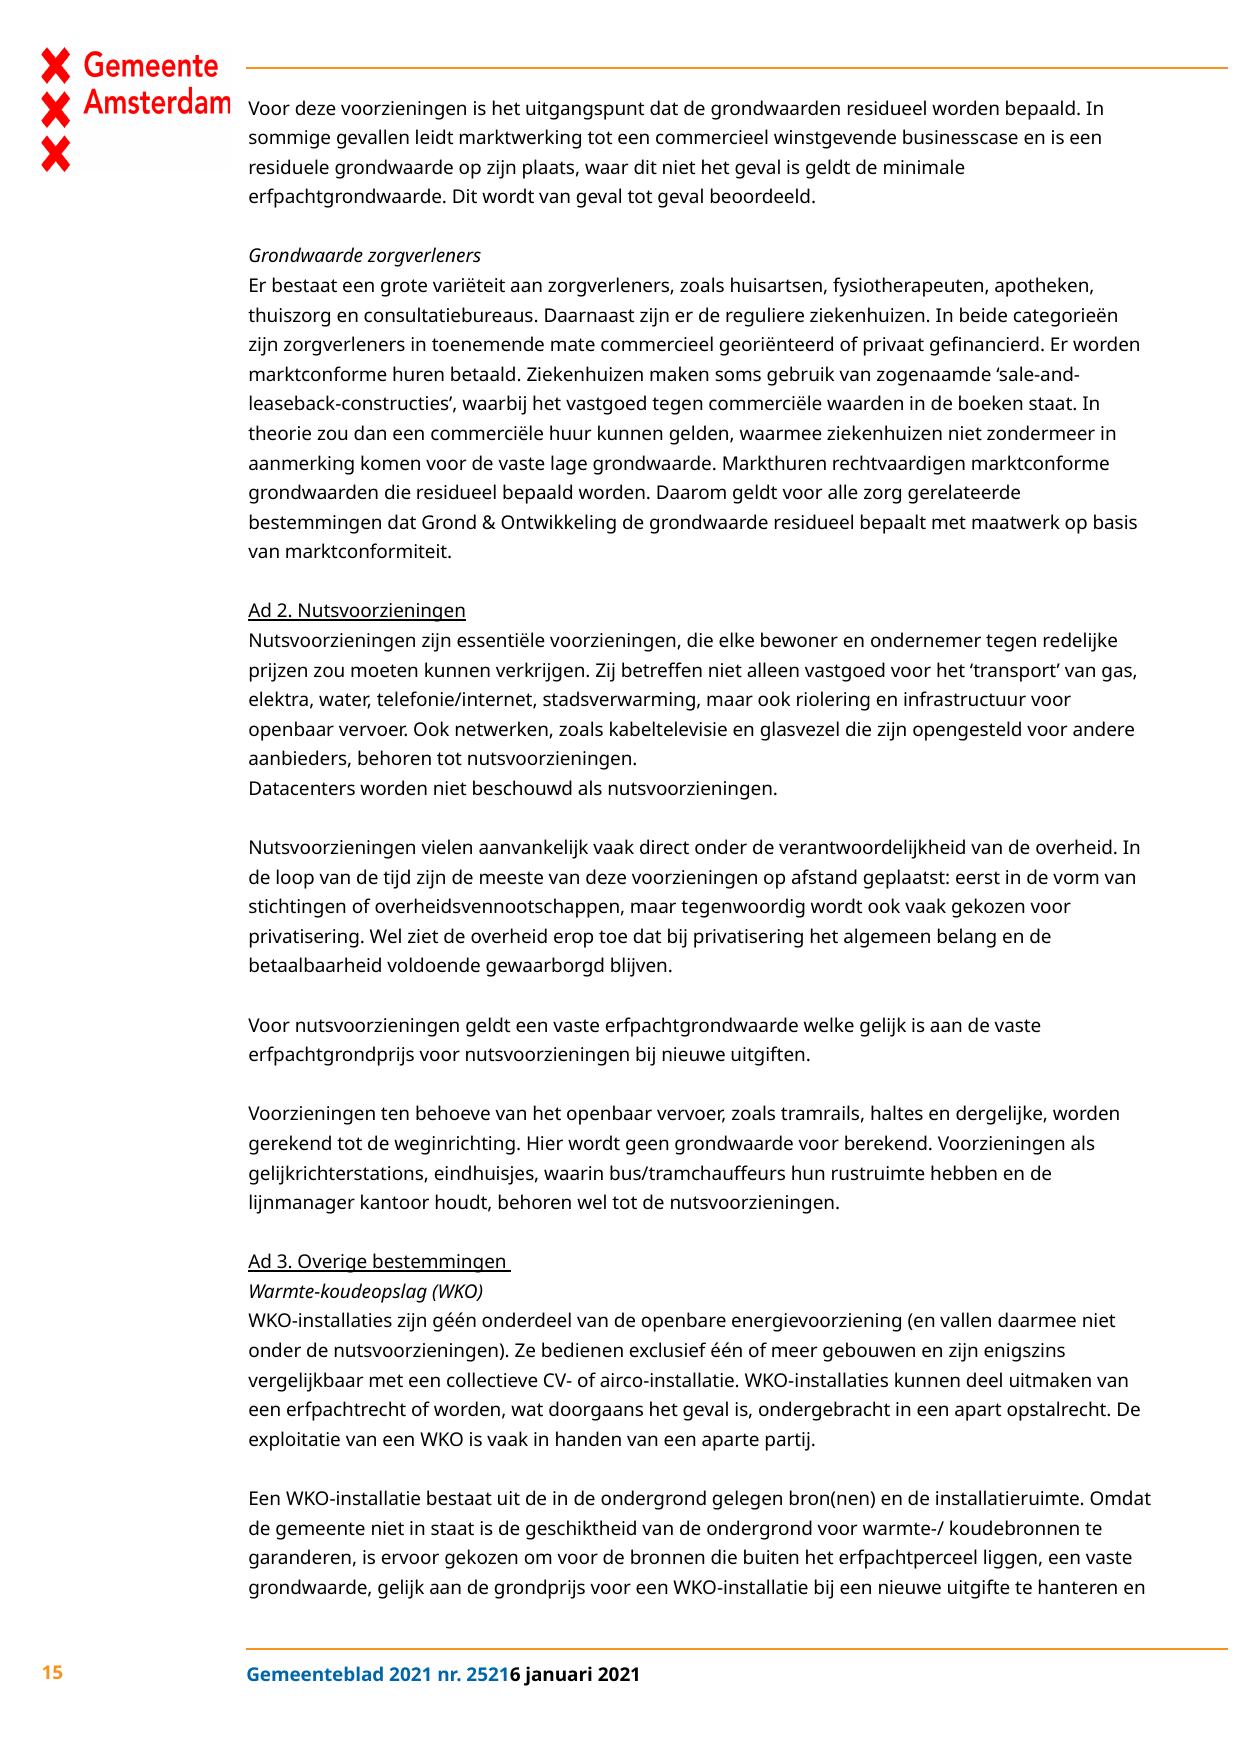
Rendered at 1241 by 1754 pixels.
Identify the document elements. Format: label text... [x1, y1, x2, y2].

text Nutsvoorzieningen zijn essentiële voorzieningen, die elke bewoner en ondernemer tegen redelijke prijzen zou moeten kunnen verkrijgen. Zij betreffen niet alleen vastgoed voor het ‘transport’ van gas, elektra, water, telefonie/internet, stadsverwarming, maar ook riolering en infrastructuur voor openbaar vervoer. Ook netwerken, zoals kabeltelevisie en glasvezel die zijn opengesteld voor andere aanbieders, behoren tot nutsvoorzieningen. [248, 627, 1152, 771]
text Datacenters worden niet beschouwd als nutsvoorzieningen. [248, 775, 1152, 801]
text Een WKO-installatie bestaat uit de in de ondergrond gelegen bron(nen) en de installatieruimte. Omdat de gemeente niet in staat is de geschiktheid van de ondergrond voor warmte-/ koudebronnen te garanderen, is ervoor gekozen om voor de bronnen die buiten het erfpachtperceel liggen, een vaste grondwaarde, gelijk aan de grondprijs voor een WKO-installatie bij een nieuwe uitgifte te hanteren en [248, 1485, 1152, 1600]
text Er bestaat een grote variëteit aan zorgverleners, zoals huisartsen, fysiotherapeuten, apotheken, thuiszorg en consultatiebureaus. Daarnaast zijn er de reguliere ziekenhuizen. In beide categorieën zijn zorgverleners in toenemende mate commercieel georiënteerd of privaat gefinancierd. Er worden marktconforme huren betaald. Ziekenhuizen maken soms gebruik van zogenaamde ‘sale-and-leaseback-constructies’, waarbij het vastgoed tegen commerciële waarden in de boeken staat. In theorie zou dan een commerciële huur kunnen gelden, waarmee ziekenhuizen niet zondermeer in aanmerking komen voor de vaste lage grondwaarde. Markthuren rechtvaardigen marktconforme grondwaarden die residueel bepaald worden. Daarom geldt voor alle zorg gerelateerde bestemmingen dat Grond & Ontwikkeling de grondwaarde residueel bepaalt met maatwerk op basis van marktconformiteit. [248, 272, 1152, 564]
text Grondwaarde zorgverleners [248, 243, 1152, 268]
text Voor deze voorzieningen is het uitgangspunt dat de grondwaarden residueel worden bepaald. In sommige gevallen leidt marktwerking tot een commercieel winstgevende businesscase en is een residuele grondwaarde op zijn plaats, waar dit niet het geval is geldt de minimale erfpachtgrondwaarde. Dit wordt van geval tot geval beoordeeld. [248, 95, 1152, 209]
text WKO-installaties zijn géén onderdeel van de openbare energievoorziening (en vallen daarmee niet onder de nutsvoorzieningen). Ze bedienen exclusief één of meer gebouwen en zijn enigszins vergelijkbaar met een collectieve CV- of airco-installatie. WKO-installaties kunnen deel uitmaken van een erfpachtrecht of worden, wat doorgaans het geval is, ondergebracht in een apart opstalrecht. De exploitatie van een WKO is vaak in handen van een aparte partij. [248, 1308, 1152, 1452]
text Voorzieningen ten behoeve van het openbaar vervoer, zoals tramrails, haltes en dergelijke, worden gerekend tot de weginrichting. Hier wordt geen grondwaarde voor berekend. Voorzieningen als gelijkrichterstations, eindhuisjes, waarin bus/tramchauffeurs hun rustruimte hebben en de lijnmanager kantoor houdt, behoren wel tot de nutsvoorzieningen. [248, 1101, 1152, 1215]
picture [41, 47, 231, 172]
text Ad 3. Overige bestemmingen [248, 1248, 1152, 1274]
text Nutsvoorzieningen vielen aanvankelijk vaak direct onder de verantwoordelijkheid van de overheid. In de loop van de tijd zijn de meeste van deze voorzieningen op afstand geplaatst: eerst in de vorm van stichtingen of overheidsvennootschappen, maar tegenwoordig wordt ook vaak gekozen voor privatisering. Wel ziet de overheid erop toe dat bij privatisering het algemeen belang en de betaalbaarheid voldoende gewaarborgd blijven. [248, 834, 1152, 978]
text Voor nutsvoorzieningen geldt een vaste erfpachtgrondwaarde welke gelijk is aan de vaste erfpachtgrondprijs voor nutsvoorzieningen bij nieuwe uitgiften. [248, 1012, 1152, 1067]
text Warmte-koudeopslag (WKO) [248, 1278, 1152, 1304]
text Ad 2. Nutsvoorzieningen [248, 598, 1152, 623]
